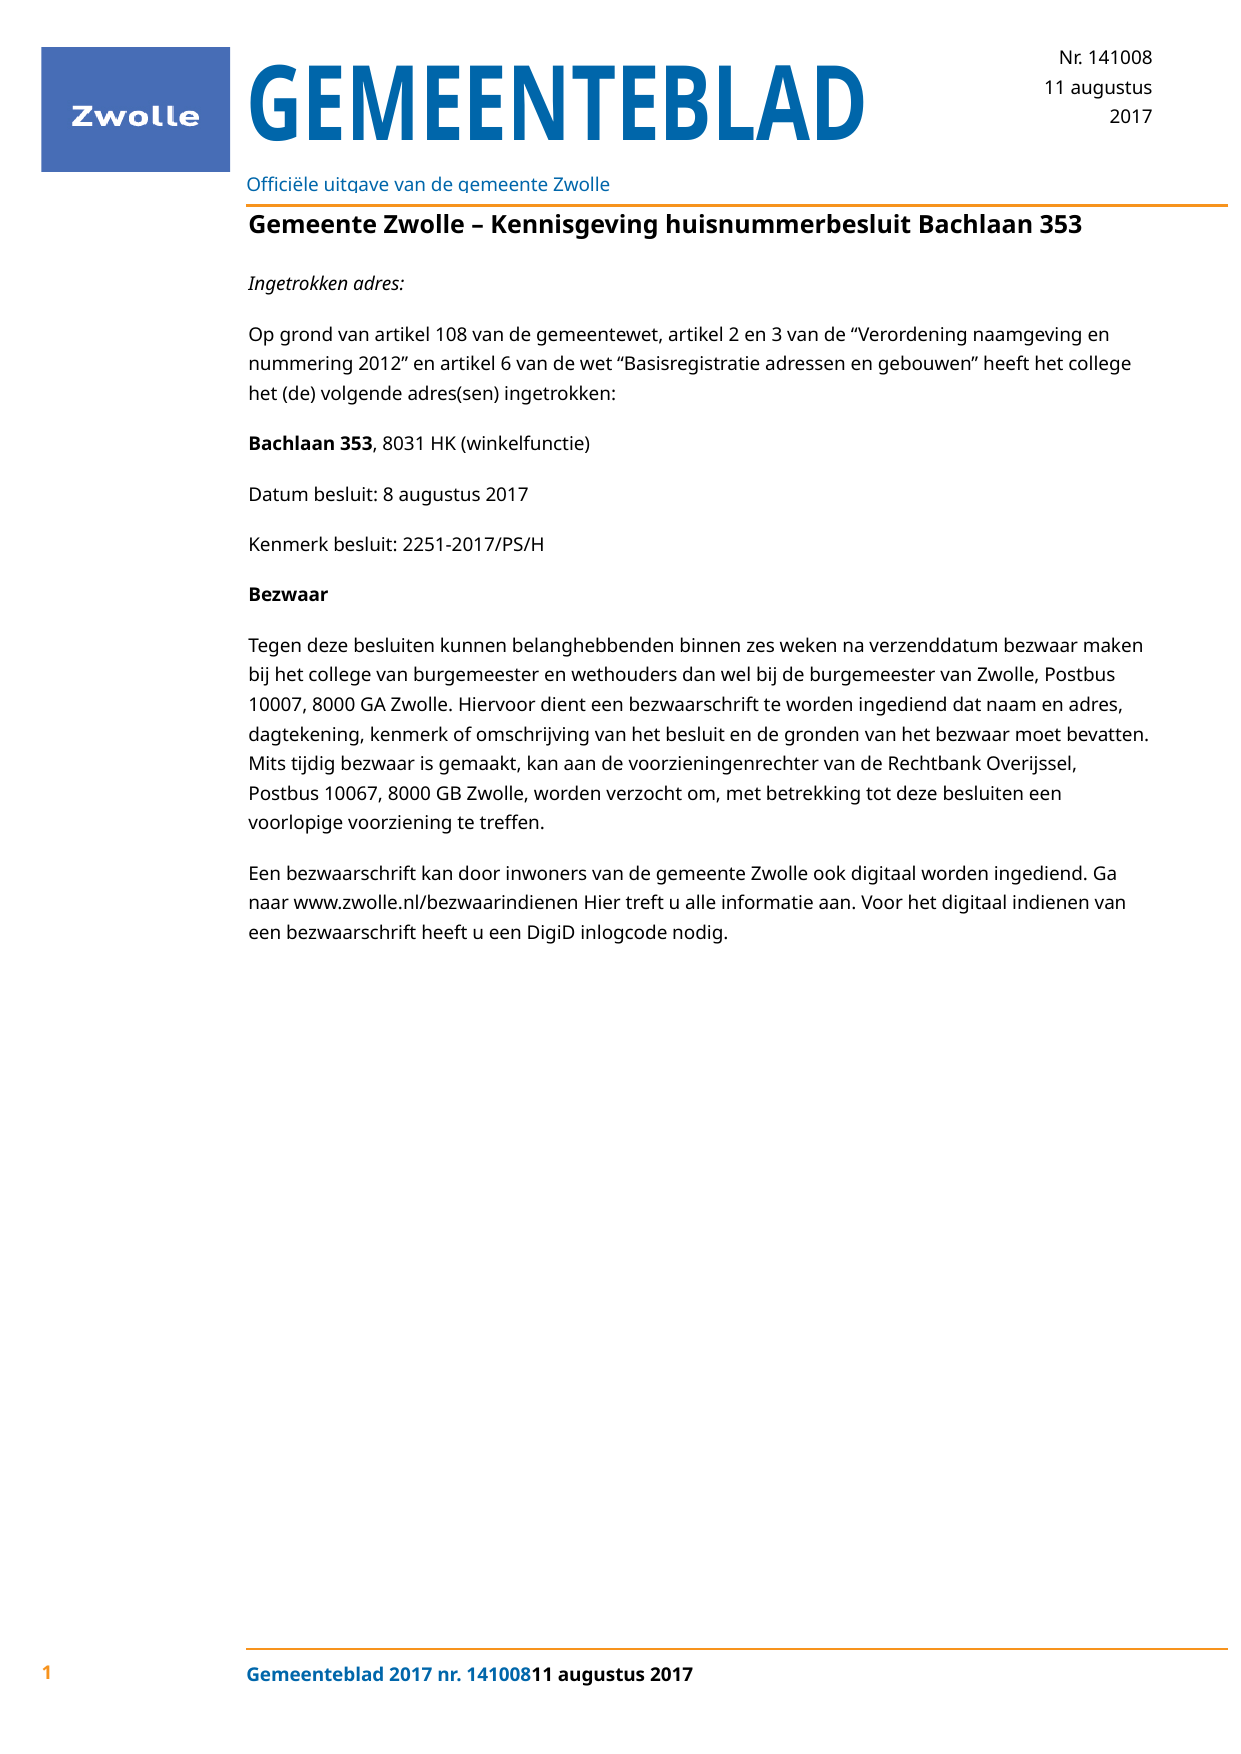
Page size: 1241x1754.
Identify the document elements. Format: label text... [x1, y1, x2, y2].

text Kenmerk besluit: 2251-2017/PS/H [248, 531, 1152, 557]
text Op grond van artikel 108 van de gemeentewet, artikel 2 en 3 van de “Verordening naamgeving en nummering 2012” en artikel 6 van de wet “Basisregistratie adressen en gebouwen” heeft het college het (de) volgende adres(sen) ingetrokken: [248, 321, 1152, 406]
text Ingetrokken adres: [248, 270, 1152, 296]
text Datum besluit: 8 augustus 2017 [248, 481, 1152, 506]
text Tegen deze besluiten kunnen belanghebbenden binnen zes weken na verzenddatum bezwaar maken bij het college van burgemeester en wethouders dan wel bij de burgemeester van Zwolle, Postbus 10007, 8000 GA Zwolle. Hiervoor dient een bezwaarschrift te worden ingediend dat naam en adres, dagtekening, kenmerk of omschrijving van het besluit en de gronden van het bezwaar moet bevatten. Mits tijdig bezwaar is gemaakt, kan aan de voorzieningenrechter van de Rechtbank Overijssel, Postbus 10067, 8000 GB Zwolle, worden verzocht om, met betrekking tot deze besluiten een voorlopige voorziening te treffen. [248, 632, 1152, 835]
text Bachlaan 353, 8031 HK (winkelfunctie) [248, 430, 1152, 456]
picture [41, 47, 231, 172]
text Een bezwaarschrift kan door inwoners van de gemeente Zwolle ook digitaal worden ingediend. Ga naar www.zwolle.nl/bezwaarindienen Hier treft u alle informatie aan. Voor het digitaal indienen van een bezwaarschrift heeft u een DigiD inlogcode nodig. [248, 860, 1152, 945]
text Bezwaar [248, 582, 1152, 607]
text Gemeente Zwolle – Kennisgeving huisnummerbesluit Bachlaan 353 [248, 207, 1152, 241]
